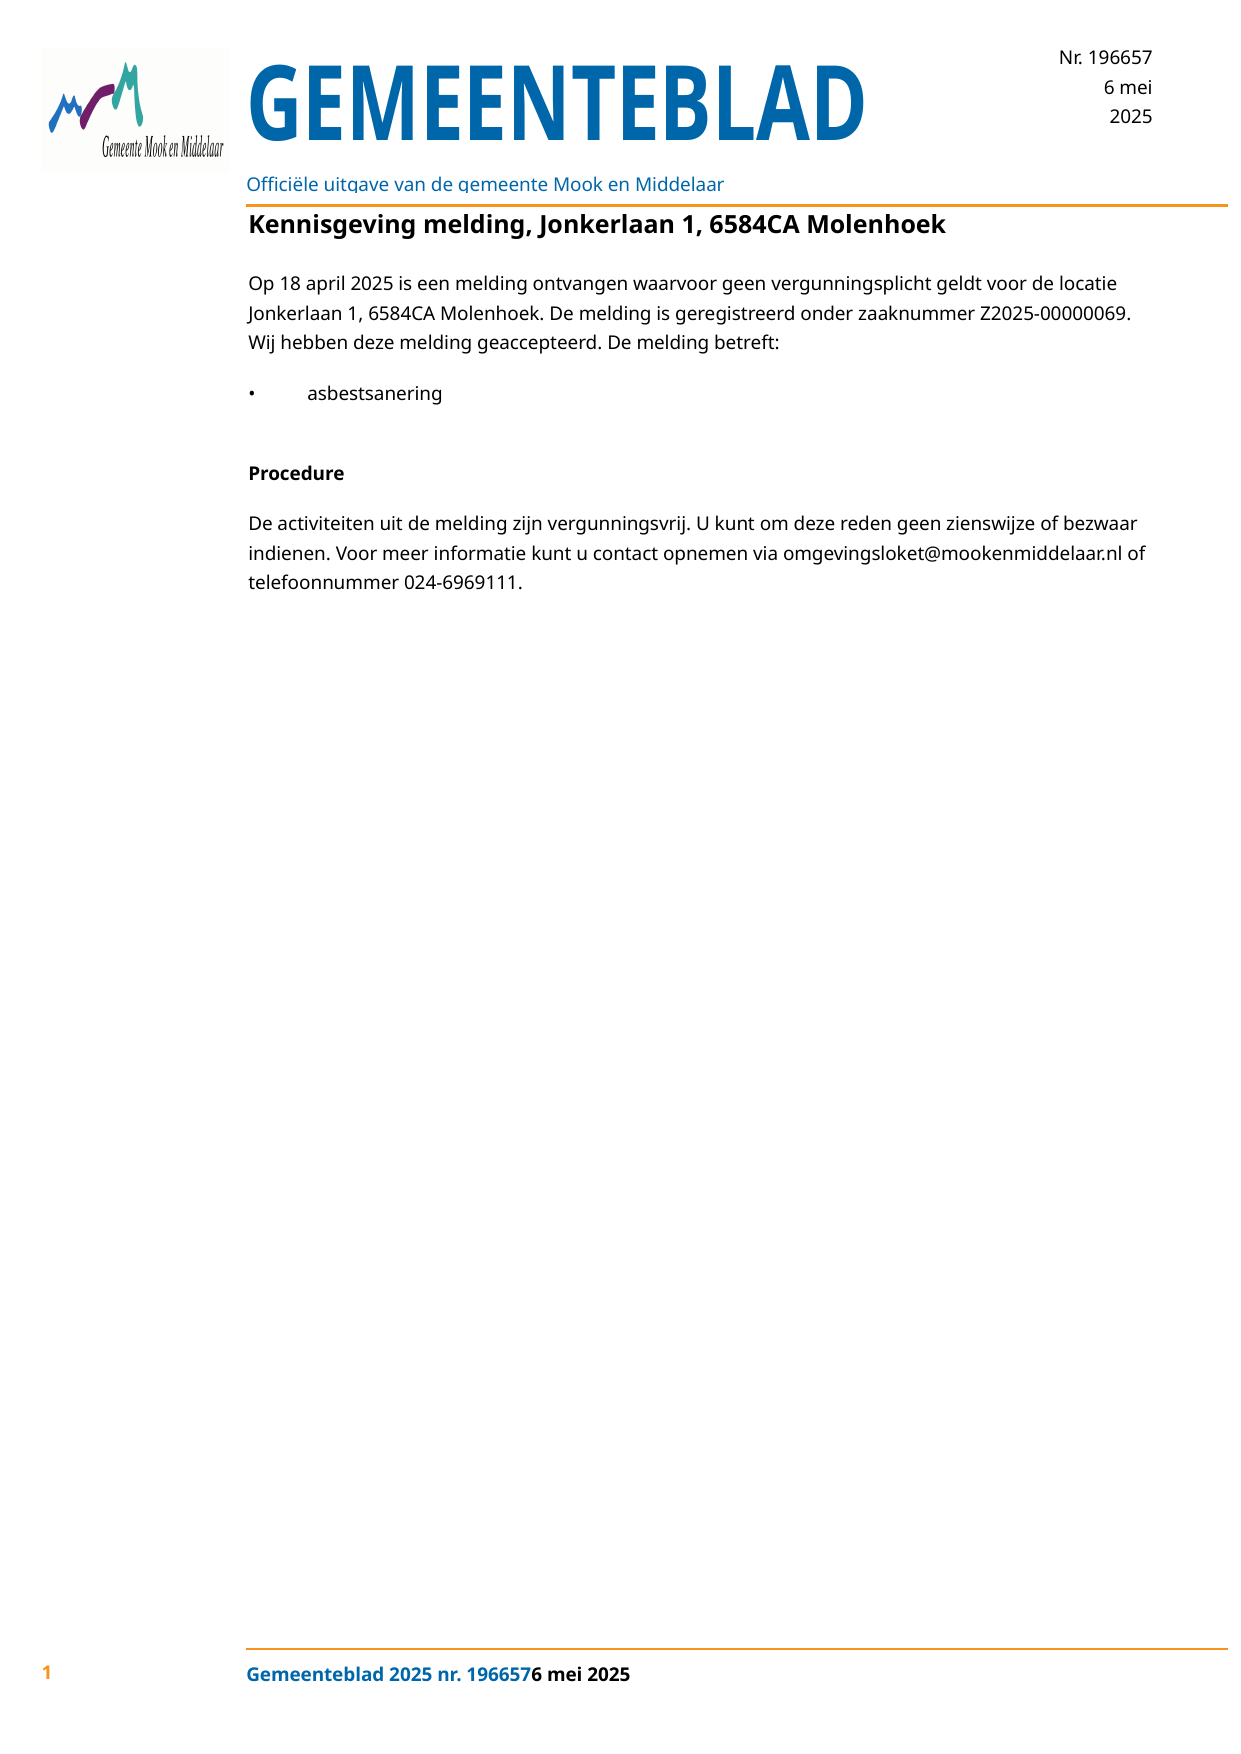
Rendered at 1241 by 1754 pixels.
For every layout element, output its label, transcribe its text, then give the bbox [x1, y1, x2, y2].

text Kennisgeving melding, Jonkerlaan 1, 6584CA Molenhoek [248, 207, 1152, 241]
text De activiteiten uit de melding zijn vergunningsvrij. U kunt om deze reden geen zienswijze of bezwaar indienen. Voor meer informatie kunt u contact opnemen via omgevingsloket@mookenmiddelaar.nl of telefoonnummer 024-6969111. [248, 510, 1152, 595]
text Op 18 april 2025 is een melding ontvangen waarvoor geen vergunningsplicht geldt voor de locatie Jonkerlaan 1, 6584CA Molenhoek. De melding is geregistreerd onder zaaknummer Z2025-00000069. Wij hebben deze melding geaccepteerd. De melding betreft: [248, 270, 1152, 355]
list asbestsanering [248, 380, 1152, 406]
text Procedure [248, 460, 1152, 486]
picture [41, 47, 231, 172]
